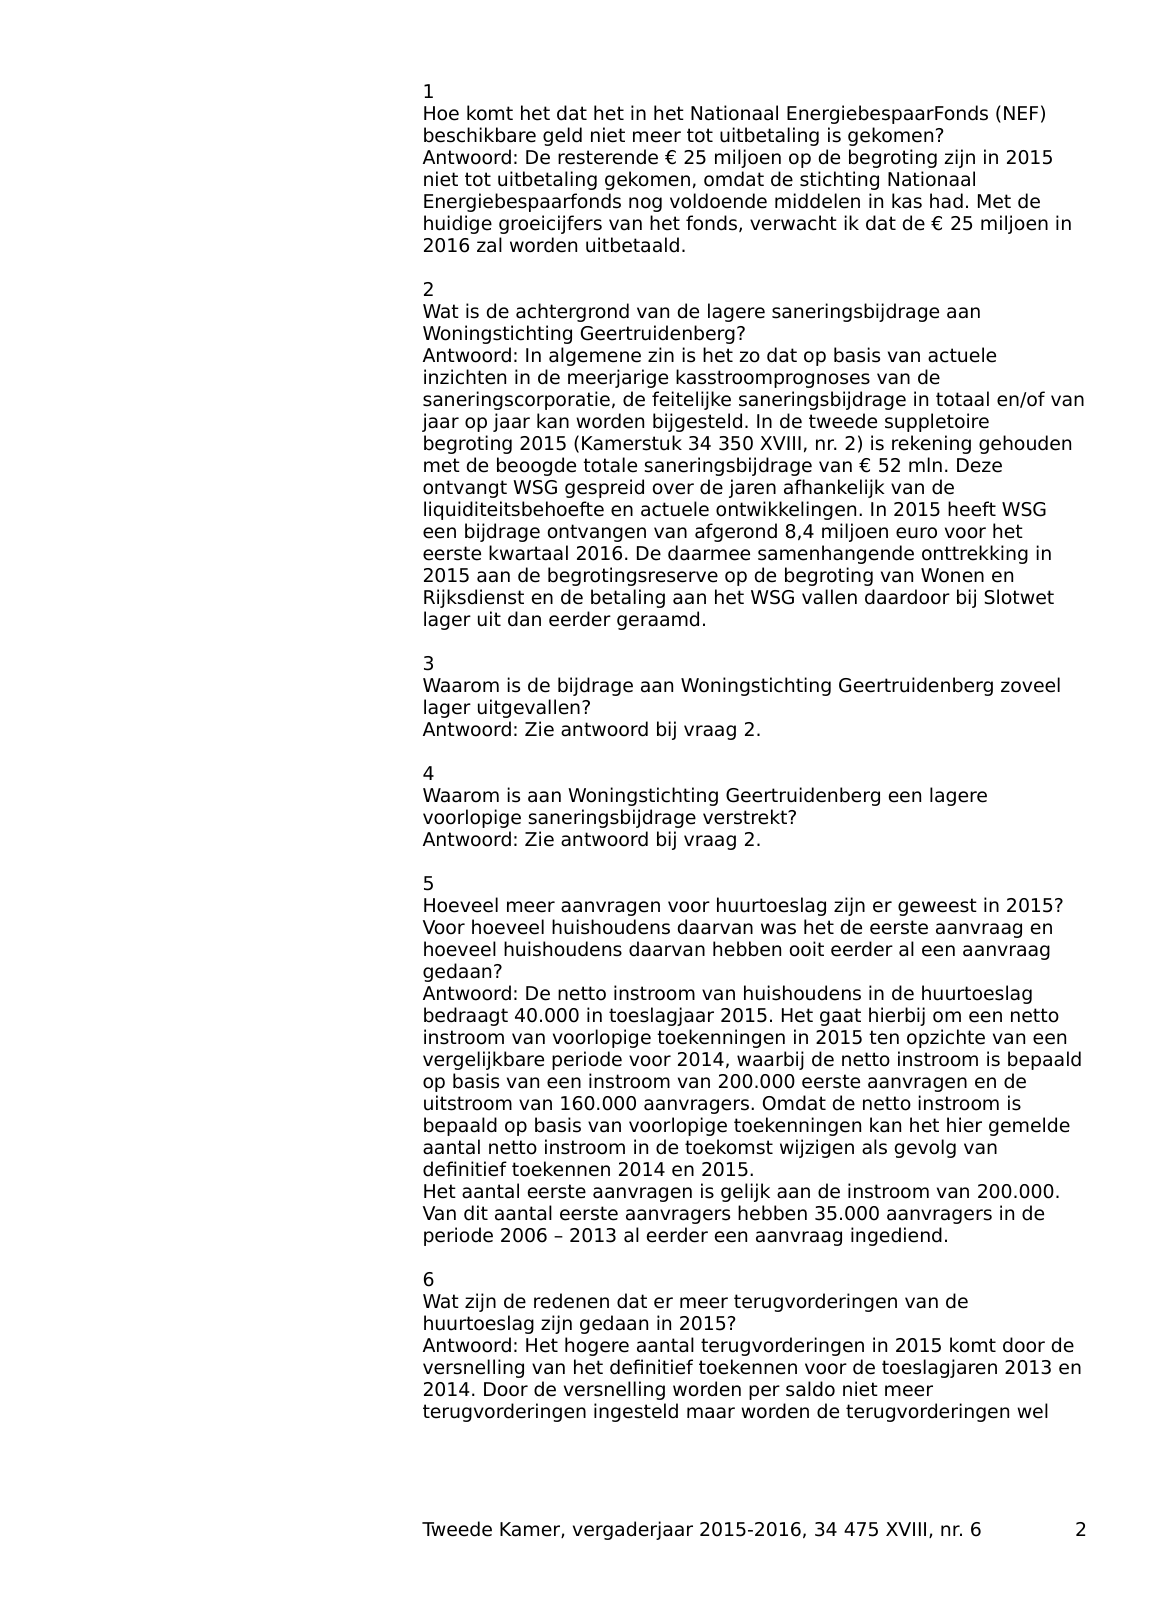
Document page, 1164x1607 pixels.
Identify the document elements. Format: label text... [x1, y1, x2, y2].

text 4 [422, 763, 1087, 785]
text 6 [422, 1269, 1087, 1291]
text Antwoord: Zie antwoord bij vraag 2. [422, 829, 1087, 851]
text 2 [422, 279, 1087, 301]
text Antwoord: Zie antwoord bij vraag 2. [422, 719, 1087, 741]
text Hoeveel meer aanvragen voor huurtoeslag zijn er geweest in 2015? Voor hoeveel huishoudens daarvan was het de eerste aanvraag en hoeveel huishoudens daarvan hebben ooit eerder al een aanvraag gedaan? [422, 895, 1087, 983]
text Waarom is aan Woningstichting Geertruidenberg een lagere voorlopige saneringsbijdrage verstrekt? [422, 785, 1087, 829]
text Antwoord: De resterende € 25 miljoen op de begroting zijn in 2015 niet tot uitbetaling gekomen, omdat de stichting Nationaal Energiebespaarfonds nog voldoende middelen in kas had. Met de huidige groeicijfers van het fonds, verwacht ik dat de € 25 miljoen in 2016 zal worden uitbetaald. [422, 147, 1087, 257]
text Antwoord: In algemene zin is het zo dat op basis van actuele inzichten in de meerjarige kasstroomprognoses van de saneringscorporatie, de feitelijke saneringsbijdrage in totaal en/of van jaar op jaar kan worden bijgesteld. In de tweede suppletoire begroting 2015 (Kamerstuk 34 350 XVIII, nr. 2) is rekening gehouden met de beoogde totale saneringsbijdrage van € 52 mln. Deze ontvangt WSG gespreid over de jaren afhankelijk van de liquiditeitsbehoefte en actuele ontwikkelingen. In 2015 heeft WSG een bijdrage ontvangen van afgerond 8,4 miljoen euro voor het eerste kwartaal 2016. De daarmee samenhangende onttrekking in 2015 aan de begrotingsreserve op de begroting van Wonen en Rijksdienst en de betaling aan het WSG vallen daardoor bij Slotwet lager uit dan eerder geraamd. [422, 345, 1087, 631]
text 3 [422, 653, 1087, 675]
text Wat is de achtergrond van de lagere saneringsbijdrage aan Woningstichting Geertruidenberg? [422, 301, 1087, 345]
text Wat zijn de redenen dat er meer terugvorderingen van de huurtoeslag zijn gedaan in 2015? [422, 1291, 1087, 1335]
text Antwoord: Het hogere aantal terugvorderingen in 2015 komt door de versnelling van het definitief toekennen voor de toeslagjaren 2013 en 2014. Door de versnelling worden per saldo niet meer terugvorderingen ingesteld maar worden de terugvorderingen wel [422, 1335, 1087, 1423]
text Hoe komt het dat het in het Nationaal EnergiebespaarFonds (NEF) beschikbare geld niet meer tot uitbetaling is gekomen? [422, 103, 1087, 147]
text Het aantal eerste aanvragen is gelijk aan de instroom van 200.000. Van dit aantal eerste aanvragers hebben 35.000 aanvragers in de periode 2006 – 2013 al eerder een aanvraag ingediend. [422, 1181, 1087, 1247]
text Antwoord: De netto instroom van huishoudens in de huurtoeslag bedraagt 40.000 in toeslagjaar 2015. Het gaat hierbij om een netto instroom van voorlopige toekenningen in 2015 ten opzichte van een vergelijkbare periode voor 2014, waarbij de netto instroom is bepaald op basis van een instroom van 200.000 eerste aanvragen en de uitstroom van 160.000 aanvragers. Omdat de netto instroom is bepaald op basis van voorlopige toekenningen kan het hier gemelde aantal netto instroom in de toekomst wijzigen als gevolg van definitief toekennen 2014 en 2015. [422, 983, 1087, 1181]
text 5 [422, 873, 1087, 895]
text Waarom is de bijdrage aan Woningstichting Geertruidenberg zoveel lager uitgevallen? [422, 675, 1087, 719]
text 1 [422, 81, 1087, 103]
